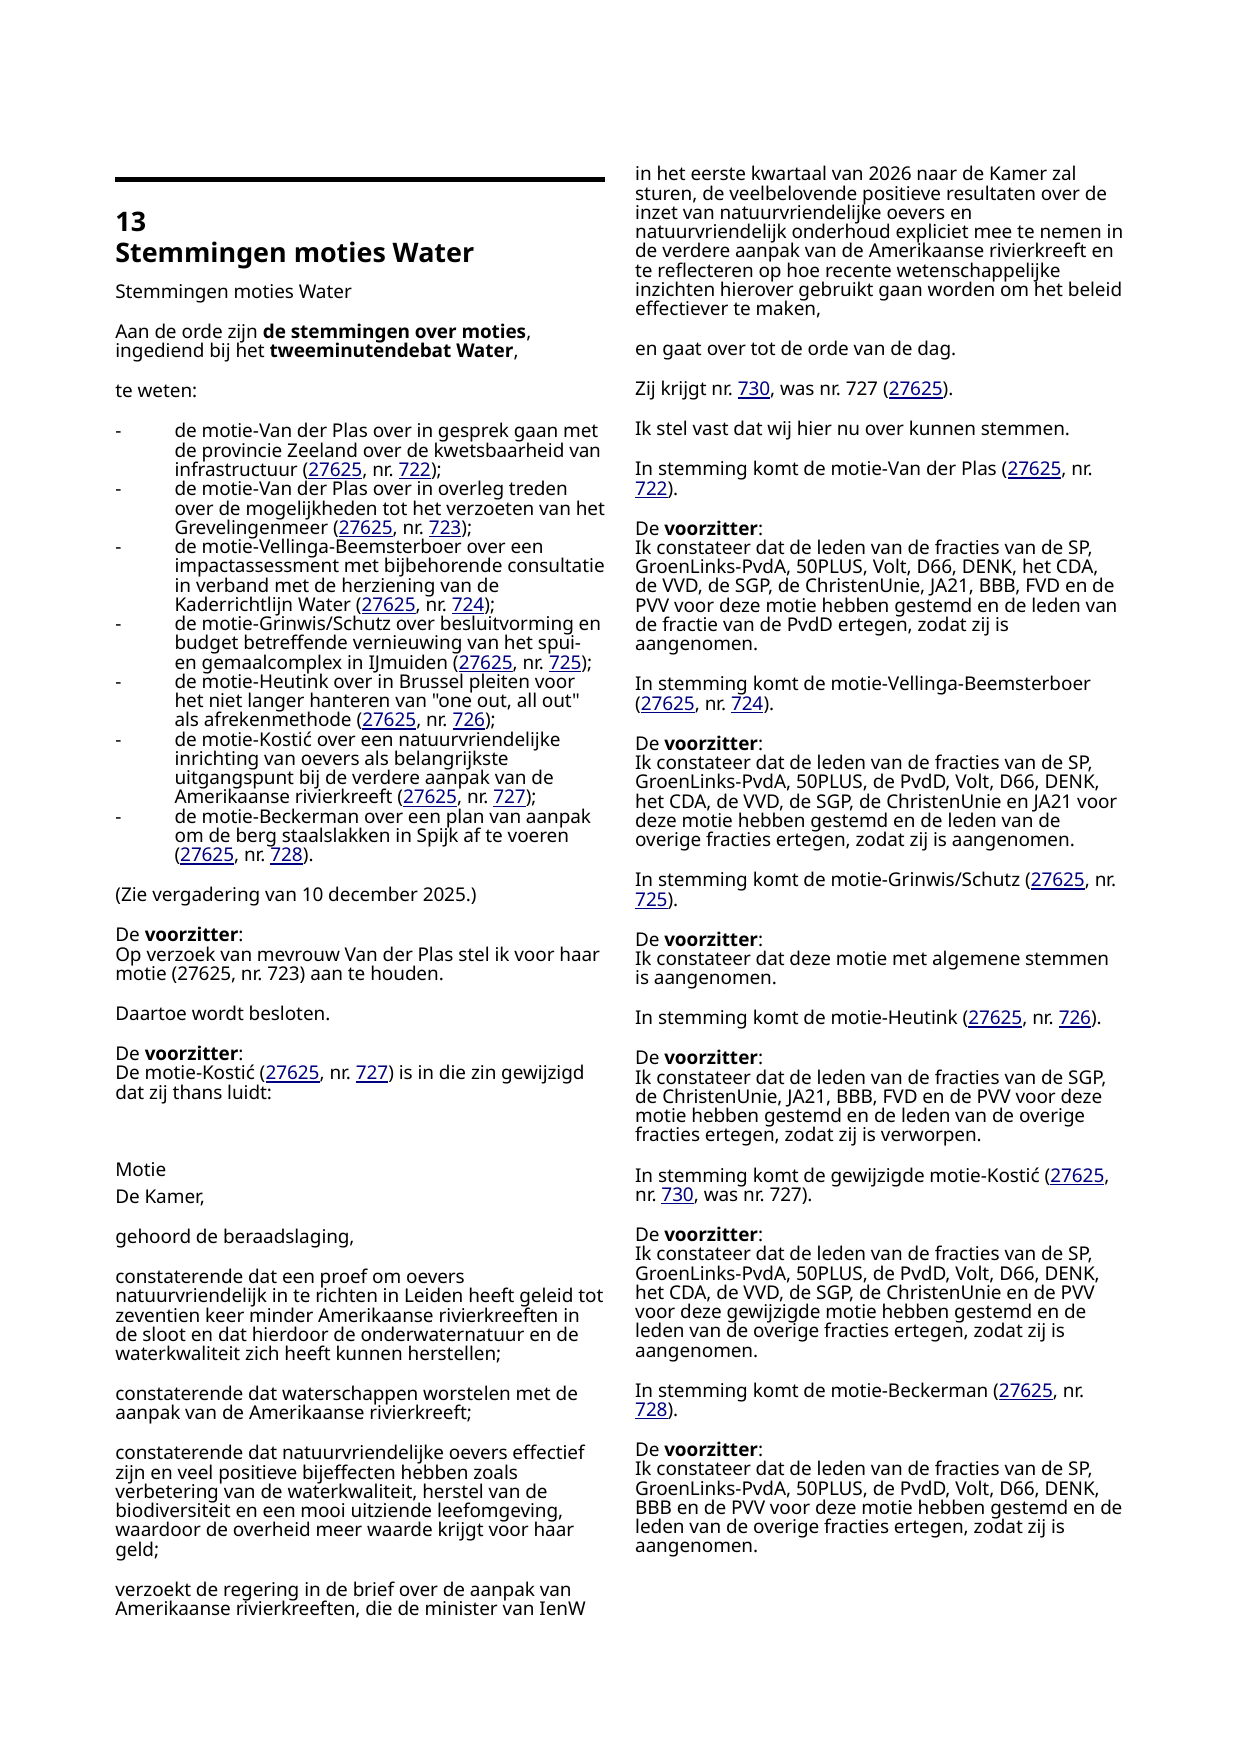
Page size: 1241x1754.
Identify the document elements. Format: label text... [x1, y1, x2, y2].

text en gaat over tot de orde van de dag. [635, 340, 1125, 359]
text gehoord de beraadslaging, [115, 1228, 605, 1247]
text De motie-Kostić (27625, nr. 727) is in die zin gewijzigd dat zij thans luidt: [115, 1064, 605, 1103]
text Ik constateer dat deze motie met algemene stemmen is aangenomen. [635, 950, 1125, 988]
text Zij krijgt nr. 730, was nr. 727 (27625). [635, 380, 1125, 399]
text In stemming komt de motie-Grinwis/Schutz (27625, nr. 725). [635, 871, 1125, 910]
text Op verzoek van mevrouw Van der Plas stel ik voor haar motie (27625, nr. 723) aan te houden. [115, 946, 605, 984]
text Ik stel vast dat wij hier nu over kunnen stemmen. [635, 420, 1125, 439]
text 13 [115, 203, 605, 239]
text De voorzitter: [115, 926, 605, 946]
list de motie-Kostić over een natuurvriendelijke inrichting van oevers als belangrijkste uitgangspunt bij de verdere aanpak van de Amerikaanse rivierkreeft (27625, nr. 727); [115, 731, 605, 808]
text constaterende dat natuurvriendelijke oevers effectief zijn en veel positieve bijeffecten hebben zoals verbetering van de waterkwaliteit, herstel van de biodiversiteit en een mooi uitziende leefomgeving, waardoor de overheid meer waarde krijgt voor haar geld; [115, 1444, 605, 1560]
text In stemming komt de motie-Beckerman (27625, nr. 728). [635, 1382, 1125, 1420]
text In stemming komt de motie-Heutink (27625, nr. 726). [635, 1009, 1125, 1028]
text Motie [115, 1156, 605, 1182]
text (Zie vergadering van 10 december 2025.) [115, 886, 605, 906]
text Stemmingen moties Water [115, 283, 605, 302]
text De Kamer, [115, 1188, 605, 1207]
text In stemming komt de gewijzigde motie-Kostić (27625, nr. 730, was nr. 727). [635, 1167, 1125, 1205]
text De voorzitter: [115, 1045, 605, 1064]
text Ik constateer dat de leden van de fracties van de SP, GroenLinks-PvdA, 50PLUS, de PvdD, Volt, D66, DENK, het CDA, de VVD, de SGP, de ChristenUnie en de PVV voor deze gewijzigde motie hebben gestemd en de leden van de overige fracties ertegen, zodat zij is aangenomen. [635, 1245, 1125, 1361]
list de motie-Beckerman over een plan van aanpak om de berg staalslakken in Spijk af te voeren (27625, nr. 728). [115, 808, 605, 866]
text Aan de orde zijn de stemmingen over moties, ingediend bij het tweeminutendebat Water, [115, 323, 605, 362]
text Ik constateer dat de leden van de fracties van de SP, GroenLinks-PvdA, 50PLUS, de PvdD, Volt, D66, DENK, het CDA, de VVD, de SGP, de ChristenUnie en JA21 voor deze motie hebben gestemd en de leden van de overige fracties ertegen, zodat zij is aangenomen. [635, 754, 1125, 850]
text De voorzitter: [635, 1226, 1125, 1245]
list de motie-Van der Plas over in overleg treden over de mogelijkheden tot het verzoeten van het Grevelingenmeer (27625, nr. 723); [115, 480, 605, 538]
text Stemmingen moties Water [115, 239, 605, 283]
text verzoekt de regering in de brief over de aanpak van Amerikaanse rivierkreeften, die de minister van IenW [115, 1581, 605, 1619]
text Daartoe wordt besloten. [115, 1005, 605, 1024]
text constaterende dat waterschappen worstelen met de aanpak van de Amerikaanse rivierkreeft; [115, 1385, 605, 1424]
text in het eerste kwartaal van 2026 naar de Kamer zal sturen, de veelbelovende positieve resultaten over de inzet van natuurvriendelijke oevers en natuurvriendelijk onderhoud expliciet mee te nemen in de verdere aanpak van de Amerikaanse rivierkreeft en te reflecteren op hoe recente wetenschappelijke inzichten hierover gebruikt gaan worden om het beleid effectiever te maken, [635, 165, 1125, 319]
text constaterende dat een proef om oevers natuurvriendelijk in te richten in Leiden heeft geleid tot zeventien keer minder Amerikaanse rivierkreeften in de sloot en dat hierdoor de onderwaternatuur en de waterkwaliteit zich heeft kunnen herstellen; [115, 1268, 605, 1364]
text De voorzitter: [635, 1049, 1125, 1069]
text De voorzitter: [635, 1441, 1125, 1460]
text De voorzitter: [635, 735, 1125, 754]
list de motie-Van der Plas over in gesprek gaan met de provincie Zeeland over de kwetsbaarheid van infrastructuur (27625, nr. 722); [115, 422, 605, 480]
text De voorzitter: [635, 931, 1125, 950]
text De voorzitter: [635, 520, 1125, 539]
text Ik constateer dat de leden van de fracties van de SP, GroenLinks-PvdA, 50PLUS, de PvdD, Volt, D66, DENK, BBB en de PVV voor deze motie hebben gestemd en de leden van de overige fracties ertegen, zodat zij is aangenomen. [635, 1460, 1125, 1557]
text Ik constateer dat de leden van de fracties van de SP, GroenLinks-PvdA, 50PLUS, Volt, D66, DENK, het CDA, de VVD, de SGP, de ChristenUnie, JA21, BBB, FVD en de PVV voor deze motie hebben gestemd en de leden van de fractie van de PvdD ertegen, zodat zij is aangenomen. [635, 539, 1125, 654]
list de motie-Vellinga-Beemsterboer over een impactassessment met bijbehorende consultatie in verband met de herziening van de Kaderrichtlijn Water (27625, nr. 724); [115, 538, 605, 615]
text Ik constateer dat de leden van de fracties van de SGP, de ChristenUnie, JA21, BBB, FVD en de PVV voor deze motie hebben gestemd en de leden van de overige fracties ertegen, zodat zij is verworpen. [635, 1069, 1125, 1146]
text In stemming komt de motie-Vellinga-Beemsterboer (27625, nr. 724). [635, 675, 1125, 714]
list de motie-Heutink over in Brussel pleiten voor het niet langer hanteren van "one out, all out" als afrekenmethode (27625, nr. 726); [115, 673, 605, 731]
list de motie-Grinwis/Schutz over besluitvorming en budget betreffende vernieuwing van het spui- en gemaalcomplex in IJmuiden (27625, nr. 725); [115, 615, 605, 673]
text te weten: [115, 382, 605, 402]
text In stemming komt de motie-Van der Plas (27625, nr. 722). [635, 460, 1125, 499]
